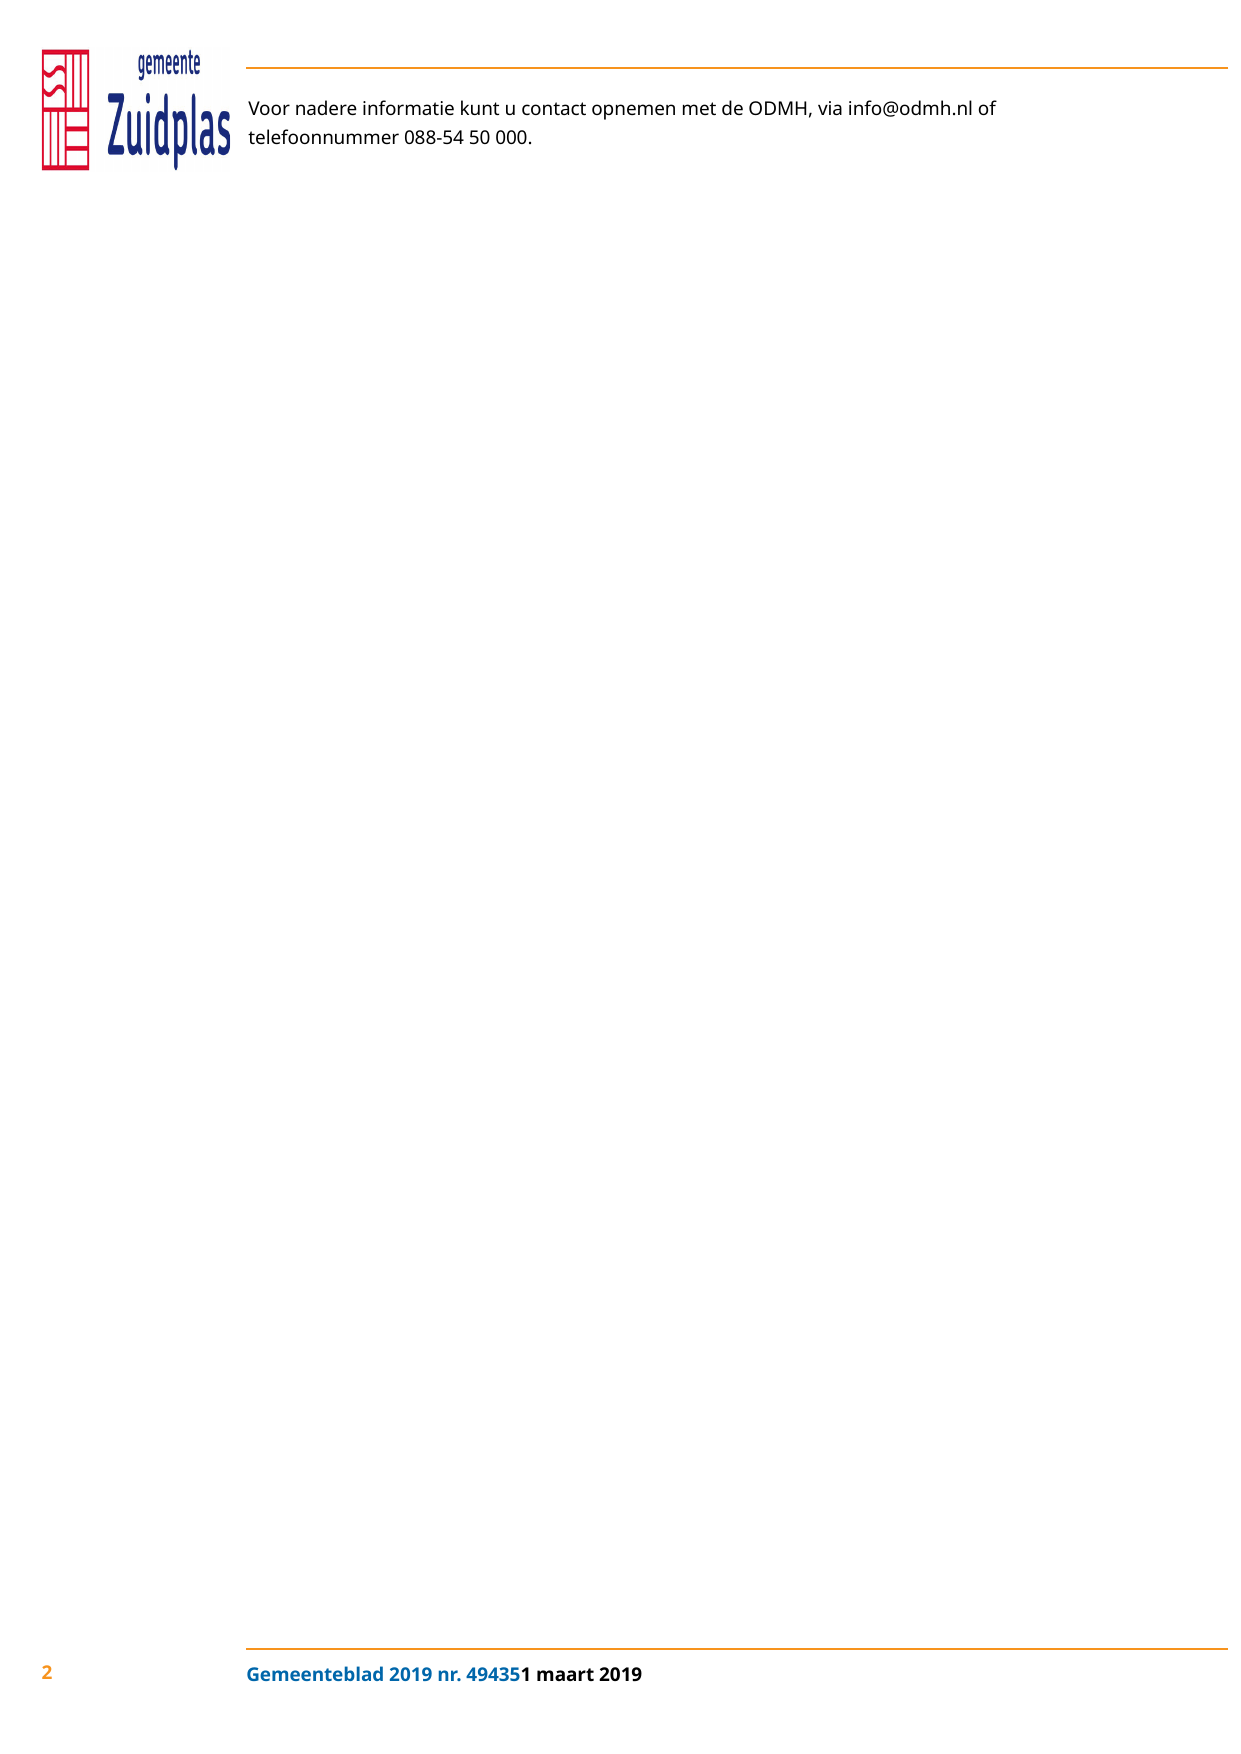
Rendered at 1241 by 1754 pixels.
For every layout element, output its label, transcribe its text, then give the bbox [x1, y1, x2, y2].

picture [41, 47, 231, 172]
text Voor nadere informatie kunt u contact opnemen met de ODMH, via info@odmh.nl of telefoonnummer 088-54 50 000. [248, 95, 1152, 150]
